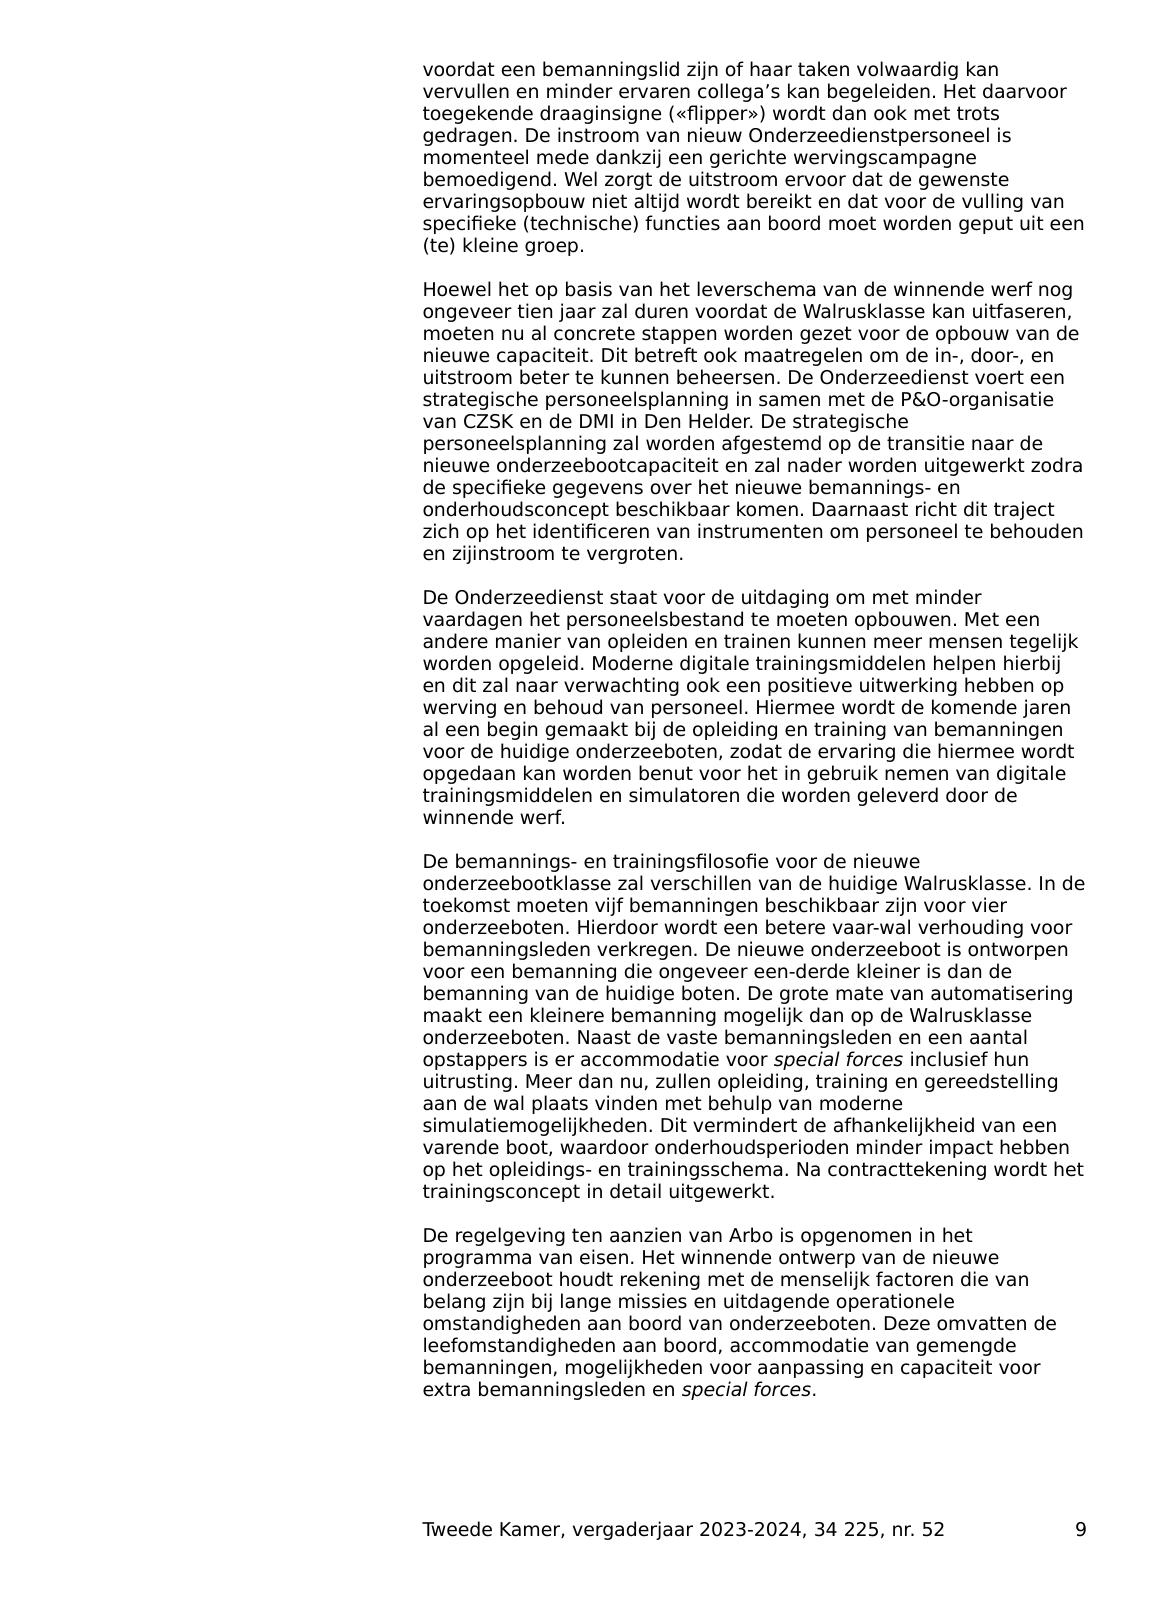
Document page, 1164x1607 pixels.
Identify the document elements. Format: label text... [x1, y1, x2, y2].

text Hoewel het op basis van het leverschema van de winnende werf nog ongeveer tien jaar zal duren voordat de Walrusklasse kan uitfaseren, moeten nu al concrete stappen worden gezet voor de opbouw van de nieuwe capaciteit. Dit betreft ook maatregelen om de in-, door-, en uitstroom beter te kunnen beheersen. De Onderzeedienst voert een strategische personeelsplanning in samen met de P&O-organisatie van CZSK en de DMI in Den Helder. De strategische personeelsplanning zal worden afgestemd op de transitie naar de nieuwe onderzeebootcapaciteit en zal nader worden uitgewerkt zodra de specifieke gegevens over het nieuwe bemannings- en onderhoudsconcept beschikbaar komen. Daarnaast richt dit traject zich op het identificeren van instrumenten om personeel te behouden en zijinstroom te vergroten. [422, 279, 1087, 565]
text voordat een bemanningslid zijn of haar taken volwaardig kan vervullen en minder ervaren collega’s kan begeleiden. Het daarvoor toegekende draaginsigne («flipper») wordt dan ook met trots gedragen. De instroom van nieuw Onderzeedienstpersoneel is momenteel mede dankzij een gerichte wervingscampagne bemoedigend. Wel zorgt de uitstroom ervoor dat de gewenste ervaringsopbouw niet altijd wordt bereikt en dat voor de vulling van specifieke (technische) functies aan boord moet worden geput uit een (te) kleine groep. [422, 59, 1087, 257]
text De regelgeving ten aanzien van Arbo is opgenomen in het programma van eisen. Het winnende ontwerp van de nieuwe onderzeeboot houdt rekening met de menselijk factoren die van belang zijn bij lange missies en uitdagende operationele omstandigheden aan boord van onderzeeboten. Deze omvatten de leefomstandigheden aan boord, accommodatie van gemengde bemanningen, mogelijkheden voor aanpassing en capaciteit voor extra bemanningsleden en special forces. [422, 1225, 1087, 1401]
text De bemannings- en trainingsfilosofie voor de nieuwe onderzeebootklasse zal verschillen van de huidige Walrusklasse. In de toekomst moeten vijf bemanningen beschikbaar zijn voor vier onderzeeboten. Hierdoor wordt een betere vaar-wal verhouding voor bemanningsleden verkregen. De nieuwe onderzeeboot is ontworpen voor een bemanning die ongeveer een-derde kleiner is dan de bemanning van de huidige boten. De grote mate van automatisering maakt een kleinere bemanning mogelijk dan op de Walrusklasse onderzeeboten. Naast de vaste bemanningsleden en een aantal opstappers is er accommodatie voor special forces inclusief hun uitrusting. Meer dan nu, zullen opleiding, training en gereedstelling aan de wal plaats vinden met behulp van moderne simulatiemogelijkheden. Dit vermindert de afhankelijkheid van een varende boot, waardoor onderhoudsperioden minder impact hebben op het opleidings- en trainingsschema. Na contracttekening wordt het trainingsconcept in detail uitgewerkt. [422, 851, 1087, 1203]
text De Onderzeedienst staat voor de uitdaging om met minder vaardagen het personeelsbestand te moeten opbouwen. Met een andere manier van opleiden en trainen kunnen meer mensen tegelijk worden opgeleid. Moderne digitale trainingsmiddelen helpen hierbij en dit zal naar verwachting ook een positieve uitwerking hebben op werving en behoud van personeel. Hiermee wordt de komende jaren al een begin gemaakt bij de opleiding en training van bemanningen voor de huidige onderzeeboten, zodat de ervaring die hiermee wordt opgedaan kan worden benut voor het in gebruik nemen van digitale trainingsmiddelen en simulatoren die worden geleverd door de winnende werf. [422, 587, 1087, 829]
